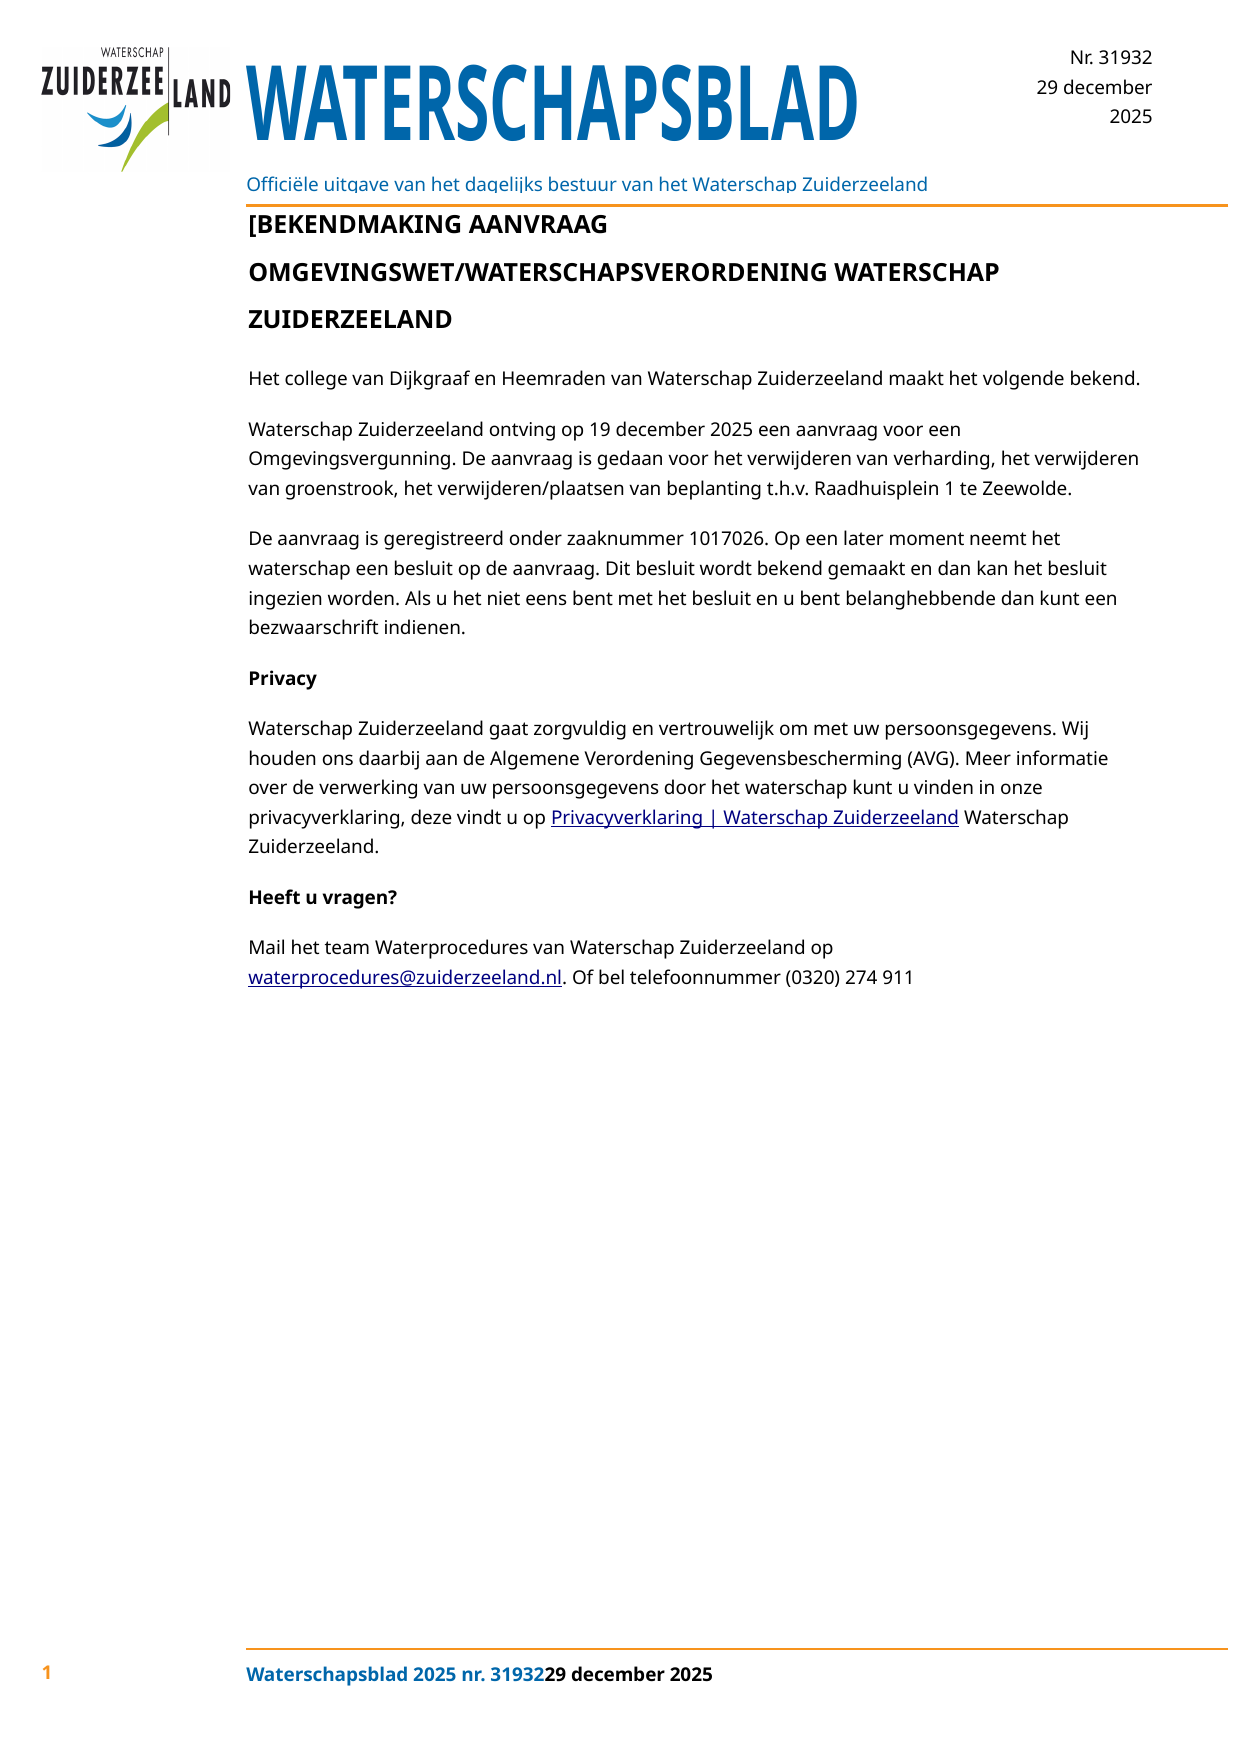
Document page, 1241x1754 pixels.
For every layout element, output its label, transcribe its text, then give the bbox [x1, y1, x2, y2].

text Waterschap Zuiderzeeland gaat zorgvuldig en vertrouwelijk om met uw persoonsgegevens. Wij houden ons daarbij aan de Algemene Verordening Gegevensbescherming (AVG). Meer informatie over de verwerking van uw persoonsgegevens door het waterschap kunt u vinden in onze privacyverklaring, deze vindt u op Privacyverklaring | Waterschap Zuiderzeeland Waterschap Zuiderzeeland. [248, 715, 1152, 859]
text Privacy [248, 665, 1152, 690]
text De aanvraag is geregistreerd onder zaaknummer 1017026. Op een later moment neemt het waterschap een besluit op de aanvraag. Dit besluit wordt bekend gemaakt en dan kan het besluit ingezien worden. Als u het niet eens bent met het besluit en u bent belanghebbende dan kunt een bezwaarschrift indienen. [248, 526, 1152, 640]
text Waterschap Zuiderzeeland ontving op 19 december 2025 een aanvraag voor een Omgevingsvergunning. De aanvraag is gedaan voor het verwijderen van verharding, het verwijderen van groenstrook, het verwijderen/plaatsen van beplanting t.h.v. Raadhuisplein 1 te Zeewolde. [248, 416, 1152, 501]
text [BEKENDMAKING AANVRAAG OMGEVINGSWET/WATERSCHAPSVERORDENING WATERSCHAP ZUIDERZEELAND [248, 207, 1152, 336]
text Het college van Dijkgraaf en Heemraden van Waterschap Zuiderzeeland maakt het volgende bekend. [248, 366, 1152, 391]
picture [41, 47, 231, 172]
text Heeft u vragen? [248, 884, 1152, 909]
text Mail het team Waterprocedures van Waterschap Zuiderzeeland op waterprocedures@zuiderzeeland.nl. Of bel telefoonnummer (0320) 274 911 [248, 934, 1152, 989]
